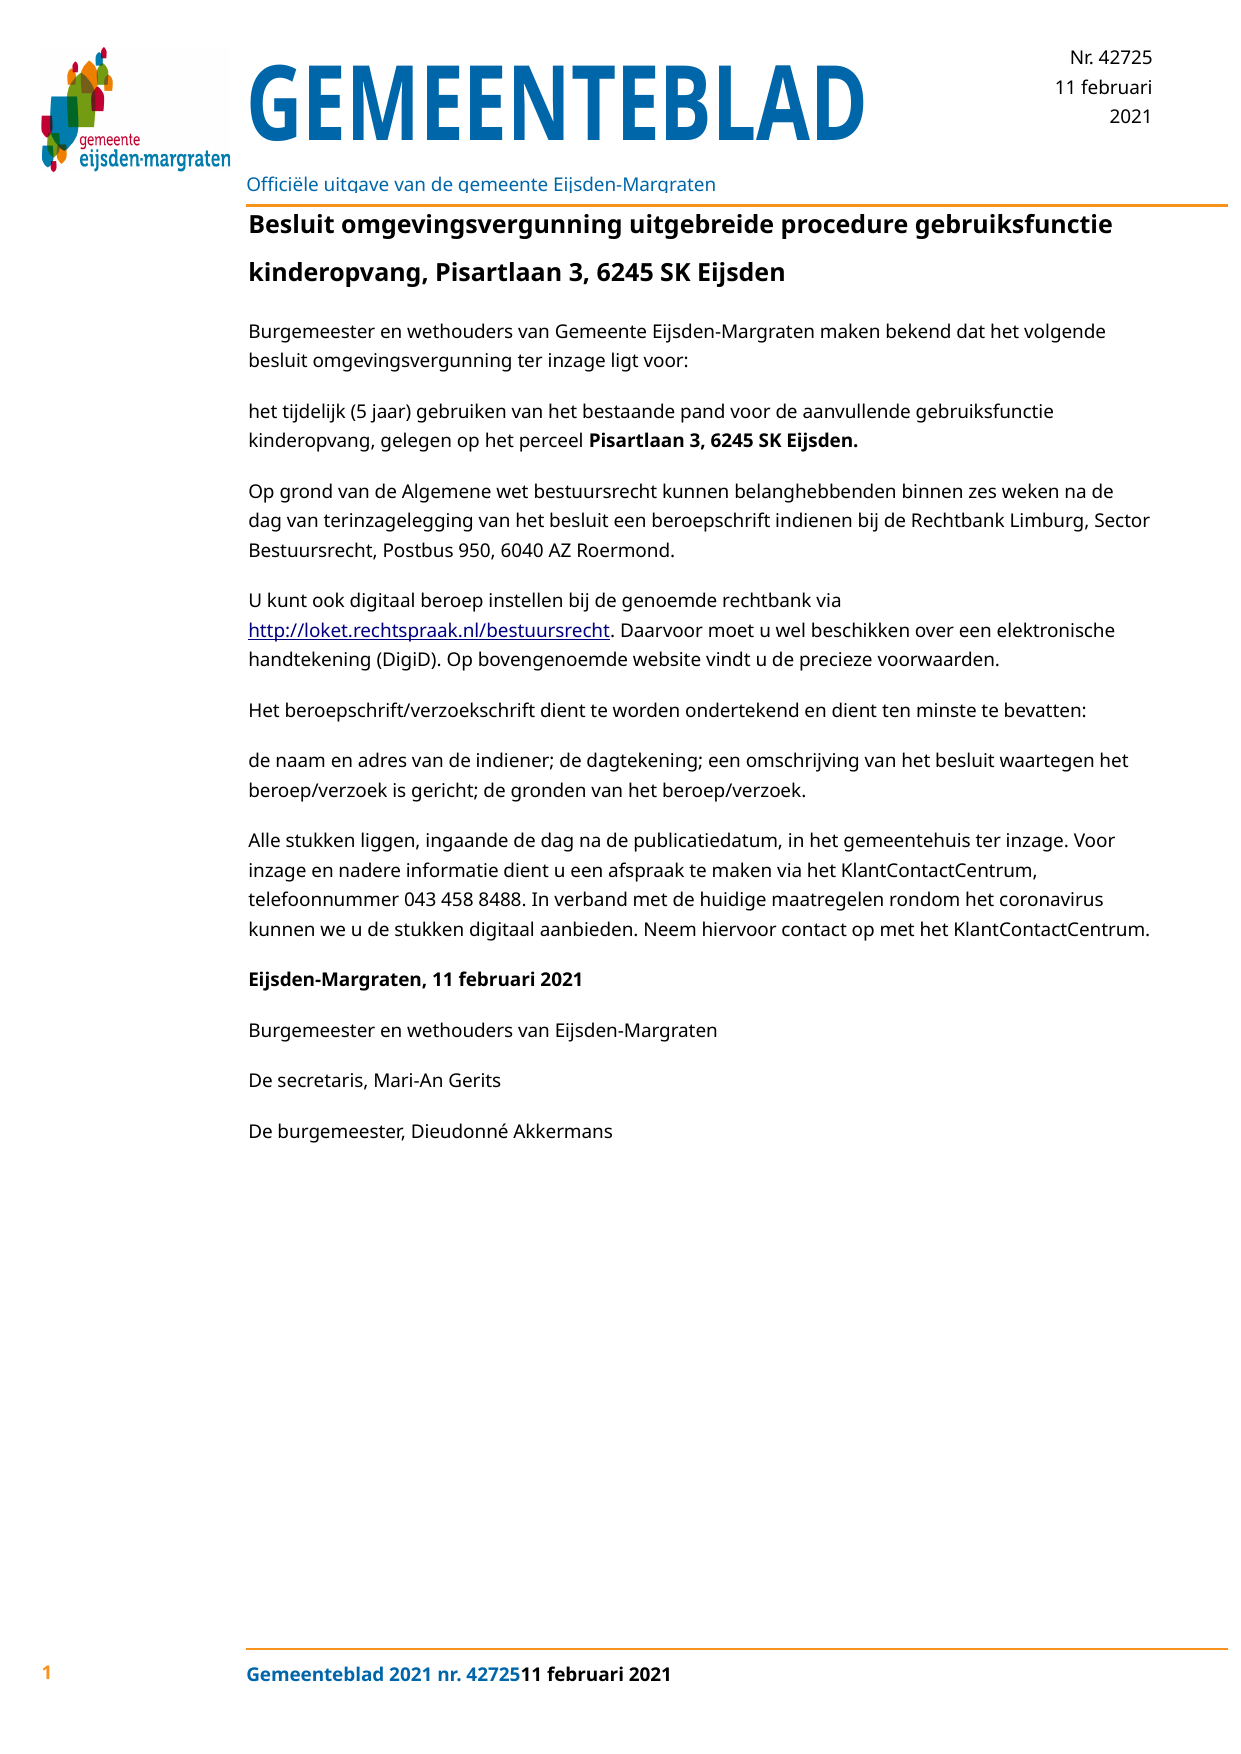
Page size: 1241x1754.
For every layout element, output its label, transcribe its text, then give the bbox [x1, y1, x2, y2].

text Burgemeester en wethouders van Eijsden-Margraten [248, 1017, 1152, 1043]
text U kunt ook digitaal beroep instellen bij de genoemde rechtbank via http://loket.rechtspraak.nl/bestuursrecht. Daarvoor moet u wel beschikken over een elektronische handtekening (DigiD). Op bovengenoemde website vindt u de precieze voorwaarden. [248, 587, 1152, 672]
text Alle stukken liggen, ingaande de dag na de publicatiedatum, in het gemeentehuis ter inzage. Voor inzage en nadere informatie dient u een afspraak te maken via het KlantContactCentrum, telefoonnummer 043 458 8488. In verband met de huidige maatregelen rondom het coronavirus kunnen we u de stukken digitaal aanbieden. Neem hiervoor contact op met het KlantContactCentrum. [248, 827, 1152, 942]
text Op grond van de Algemene wet bestuursrecht kunnen belanghebbenden binnen zes weken na de dag van terinzagelegging van het besluit een beroepschrift indienen bij de Rechtbank Limburg, Sector Bestuursrecht, Postbus 950, 6040 AZ Roermond. [248, 478, 1152, 563]
picture [41, 47, 231, 172]
text Eijsden-Margraten, 11 februari 2021 [248, 967, 1152, 992]
text de naam en adres van de indiener; de dagtekening; een omschrijving van het besluit waartegen het beroep/verzoek is gericht; de gronden van het beroep/verzoek. [248, 747, 1152, 803]
text Besluit omgevingsvergunning uitgebreide procedure gebruiksfunctie kinderopvang, Pisartlaan 3, 6245 SK Eijsden [248, 207, 1152, 288]
text het tijdelijk (5 jaar) gebruiken van het bestaande pand voor de aanvullende gebruiksfunctie kinderopvang, gelegen op het perceel Pisartlaan 3, 6245 SK Eijsden. [248, 398, 1152, 453]
text Het beroepschrift/verzoekschrift dient te worden ondertekend en dient ten minste te bevatten: [248, 697, 1152, 723]
text De secretaris, Mari-An Gerits [248, 1067, 1152, 1093]
text Burgemeester en wethouders van Gemeente Eijsden-Margraten maken bekend dat het volgende besluit omgevingsvergunning ter inzage ligt voor: [248, 318, 1152, 373]
text De burgemeester, Dieudonné Akkermans [248, 1118, 1152, 1144]
